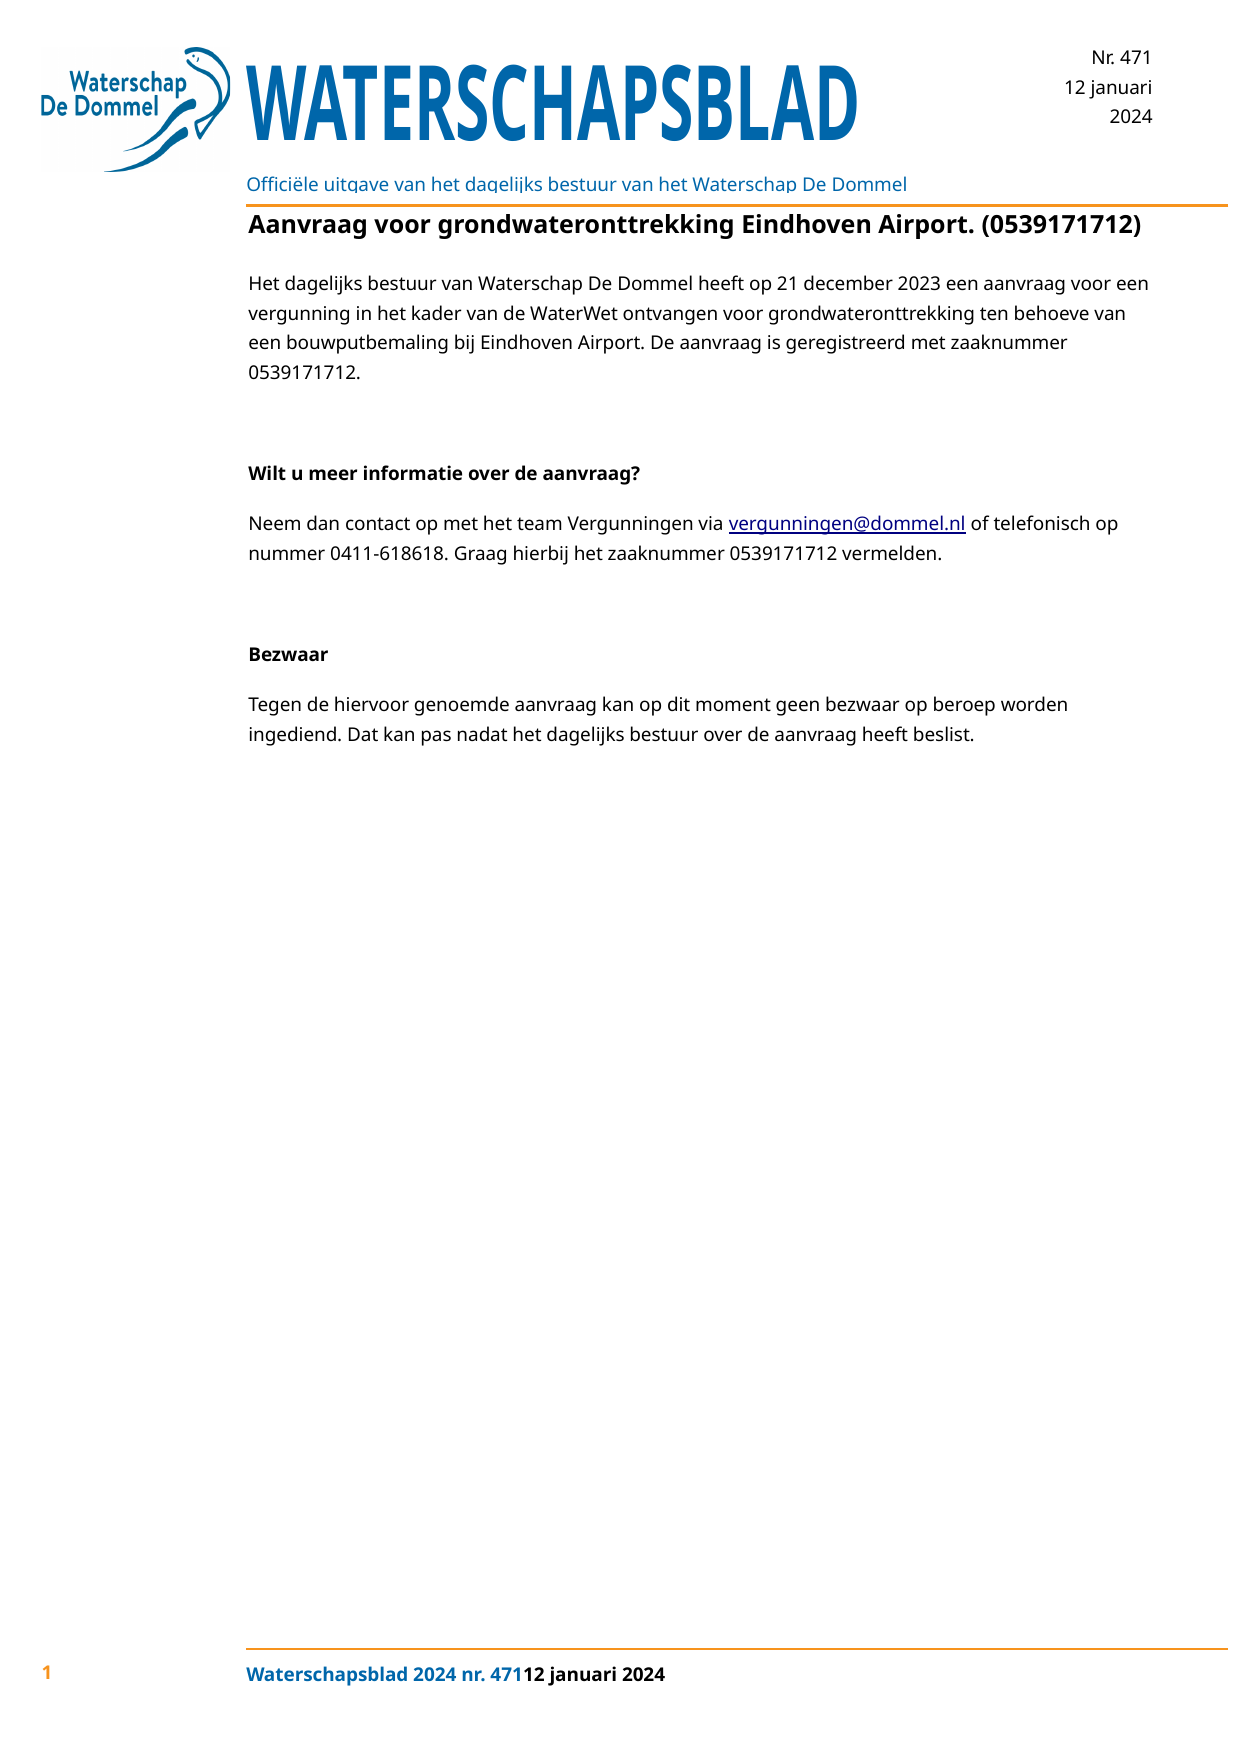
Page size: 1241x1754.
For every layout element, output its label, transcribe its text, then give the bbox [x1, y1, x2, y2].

picture [204, 47, 231, 76]
text Neem dan contact op met het team Vergunningen via vergunningen@dommel.nl of telefonisch op nummer 0411-618618. Graag hierbij het zaaknummer 0539171712 vermelden. [248, 510, 1152, 566]
text Aanvraag voor grondwateronttrekking Eindhoven Airport. (0539171712) [248, 207, 1152, 241]
picture [198, 118, 210, 131]
picture [41, 47, 231, 172]
text Tegen de hiervoor genoemde aanvraag kan op dit moment geen bezwaar op beroep worden ingediend. Dat kan pas nadat het dagelijks bestuur over de aanvraag heeft beslist. [248, 691, 1152, 746]
text Wilt u meer informatie over de aanvraag? [248, 460, 1152, 486]
picture [45, 99, 51, 111]
text Bezwaar [248, 641, 1152, 666]
text Het dagelijks bestuur van Waterschap De Dommel heeft op 21 december 2023 een aanvraag voor een vergunning in het kader van de WaterWet ontvangen voor grondwateronttrekking ten behoeve van een bouwputbemaling bij Eindhoven Airport. De aanvraag is geregistreerd met zaaknummer 0539171712. [248, 270, 1152, 385]
